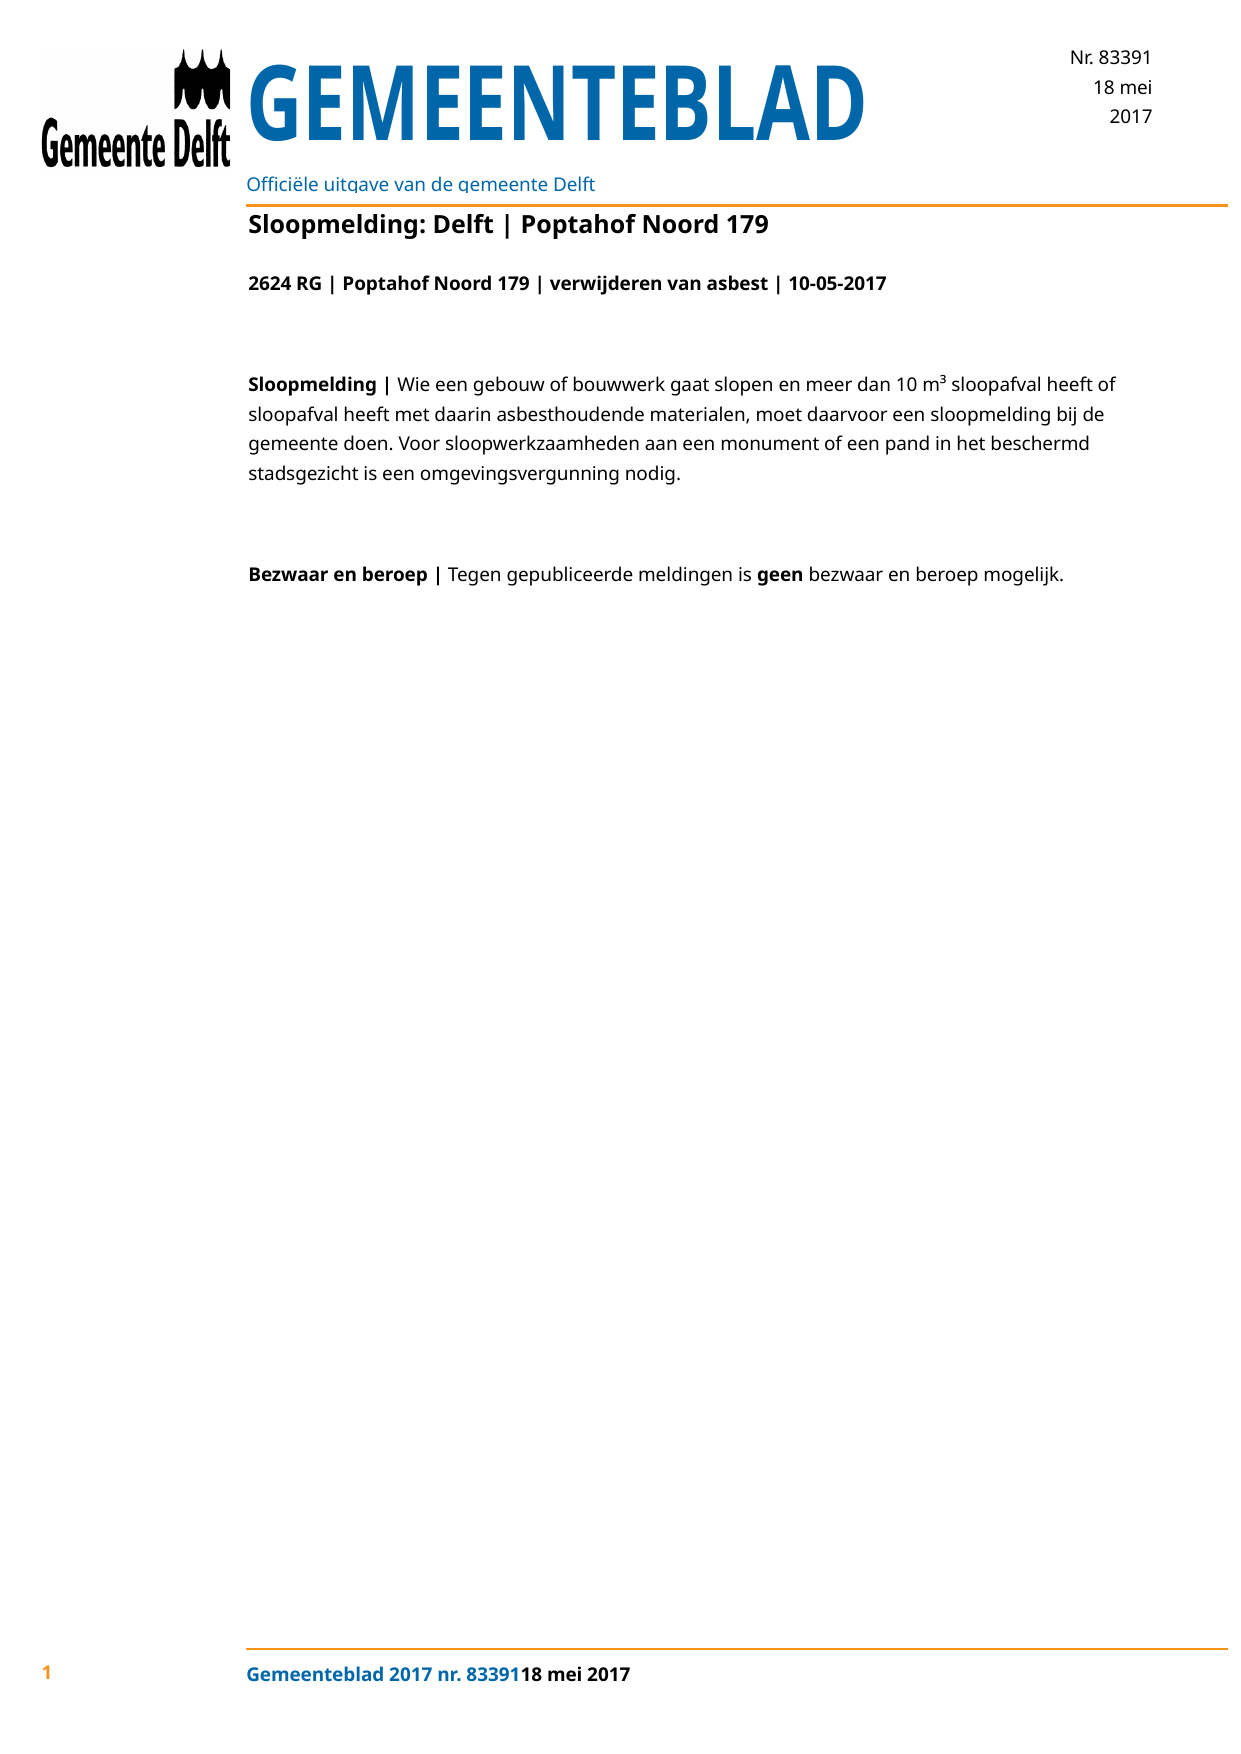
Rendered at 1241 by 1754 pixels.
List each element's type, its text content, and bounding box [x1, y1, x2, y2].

text Sloopmelding | Wie een gebouw of bouwwerk gaat slopen en meer dan 10 m³ sloopafval heeft of sloopafval heeft met daarin asbesthoudende materialen, moet daarvoor een sloopmelding bij de gemeente doen. Voor sloopwerkzaamheden aan een monument of een pand in het beschermd stadsgezicht is een omgevingsvergunning nodig. [248, 371, 1152, 486]
picture [41, 47, 231, 172]
text Sloopmelding: Delft | Poptahof Noord 179 [248, 207, 1152, 241]
text Bezwaar en beroep | Tegen gepubliceerde meldingen is geen bezwaar en beroep mogelijk. [248, 561, 1152, 586]
text 2624 RG | Poptahof Noord 179 | verwijderen van asbest | 10-05-2017 [248, 270, 1152, 296]
